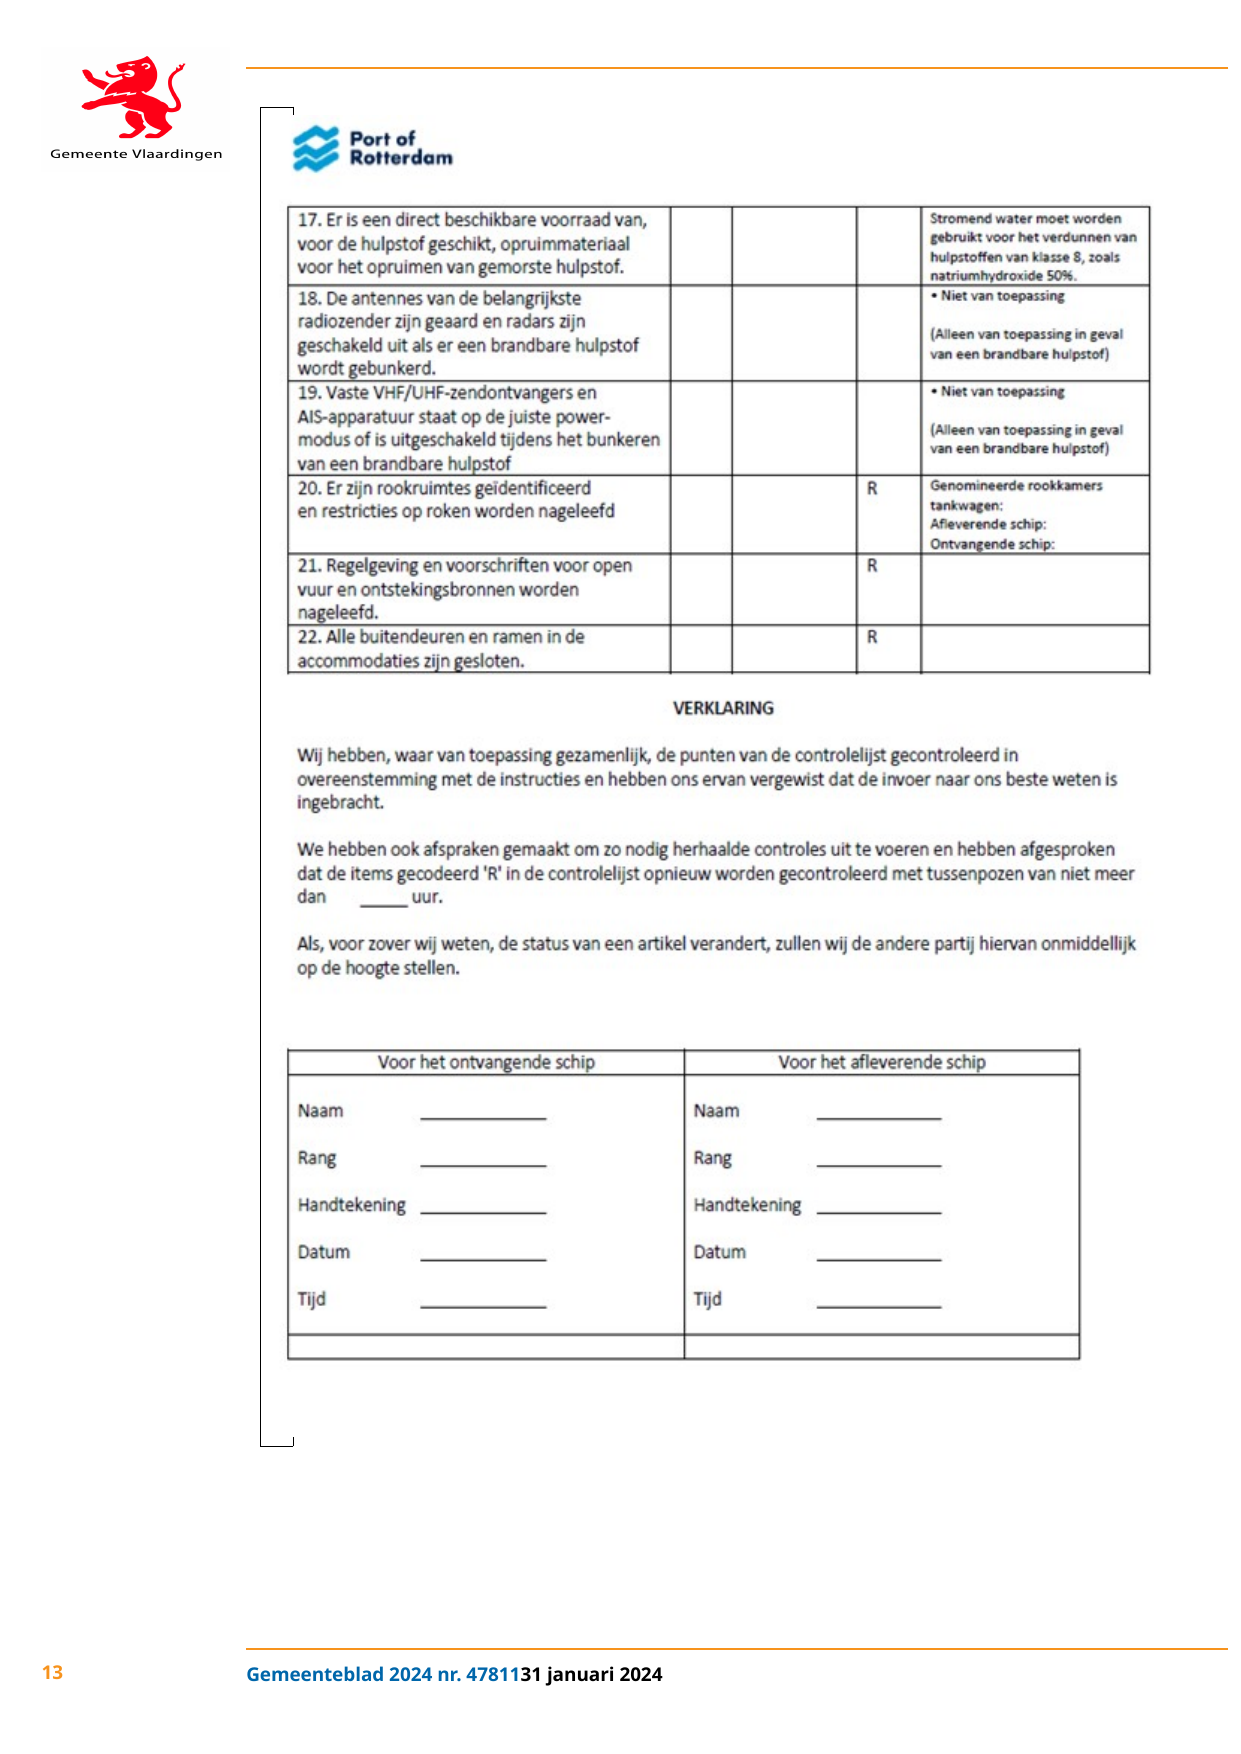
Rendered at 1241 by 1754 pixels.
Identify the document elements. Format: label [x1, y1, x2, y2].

picture [41, 47, 231, 172]
picture [268, 115, 1173, 1437]
